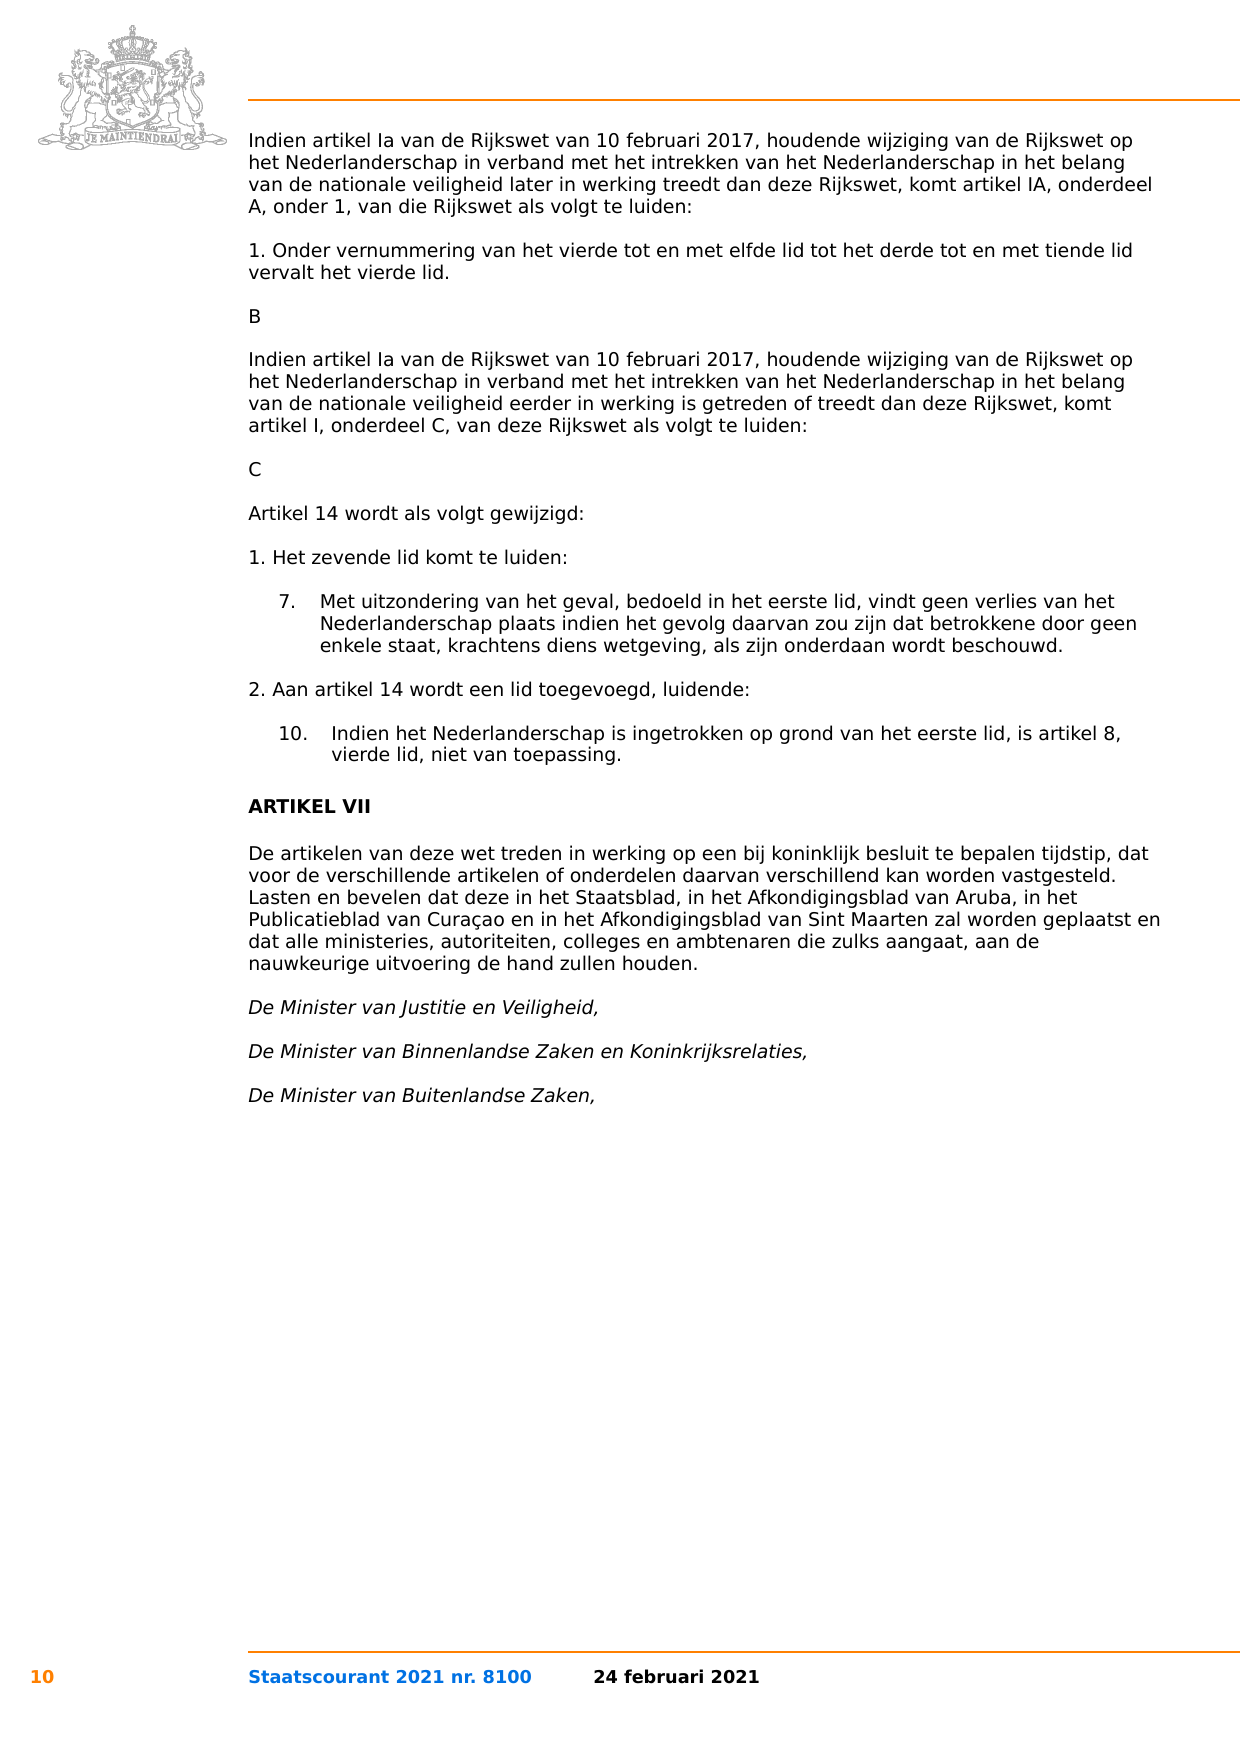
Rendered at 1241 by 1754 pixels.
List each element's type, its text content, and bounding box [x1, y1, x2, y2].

text 7. Met uitzondering van het geval, bedoeld in het eerste lid, vindt geen verlies van het Nederlanderschap plaats indien het gevolg daarvan zou zijn dat betrokkene door geen enkele staat, krachtens diens wetgeving, als zijn onderdaan wordt beschouwd. [278, 591, 1163, 657]
text Indien artikel Ia van de Rijkswet van 10 februari 2017, houdende wijziging van de Rijkswet op het Nederlanderschap in verband met het intrekken van het Nederlanderschap in het belang van de nationale veiligheid eerder in werking is getreden of treedt dan deze Rijkswet, komt artikel I, onderdeel C, van deze Rijkswet als volgt te luiden: [248, 349, 1163, 437]
text B [248, 306, 1163, 327]
picture [38, 25, 227, 150]
text 2. Aan artikel 14 wordt een lid toegevoegd, luidende: [248, 678, 1163, 701]
text De artikelen van deze wet treden in werking op een bij koninklijk besluit te bepalen tijdstip, dat voor de verschillende artikelen of onderdelen daarvan verschillend kan worden vastgesteld. Lasten en bevelen dat deze in het Staatsblad, in het Afkondigingsblad van Aruba, in het Publicatieblad van Curaçao en in het Afkondigingsblad van Sint Maarten zal worden geplaatst en dat alle ministeries, autoriteiten, colleges en ambtenaren die zulks aangaat, aan de nauwkeurige uitvoering de hand zullen houden. [248, 843, 1163, 975]
text De Minister van Justitie en Veiligheid, [248, 997, 1163, 1019]
text 10. Indien het Nederlanderschap is ingetrokken op grond van het eerste lid, is artikel 8, vierde lid, niet van toepassing. [278, 722, 1163, 766]
text C [248, 459, 1163, 481]
text De Minister van Buitenlandse Zaken, [248, 1085, 1163, 1107]
text Artikel 14 wordt als volgt gewijzigd: [248, 503, 1163, 525]
text 1. Onder vernummering van het vierde tot en met elfde lid tot het derde tot en met tiende lid vervalt het vierde lid. [248, 240, 1163, 284]
text 1. Het zevende lid komt te luiden: [248, 547, 1163, 569]
subtitle ARTIKEL VII [248, 796, 1163, 818]
text Indien artikel Ia van de Rijkswet van 10 februari 2017, houdende wijziging van de Rijkswet op het Nederlanderschap in verband met het intrekken van het Nederlanderschap in het belang van de nationale veiligheid later in werking treedt dan deze Rijkswet, komt artikel IA, onderdeel A, onder 1, van die Rijkswet als volgt te luiden: [248, 130, 1163, 218]
text De Minister van Binnenlandse Zaken en Koninkrijksrelaties, [248, 1041, 1163, 1063]
